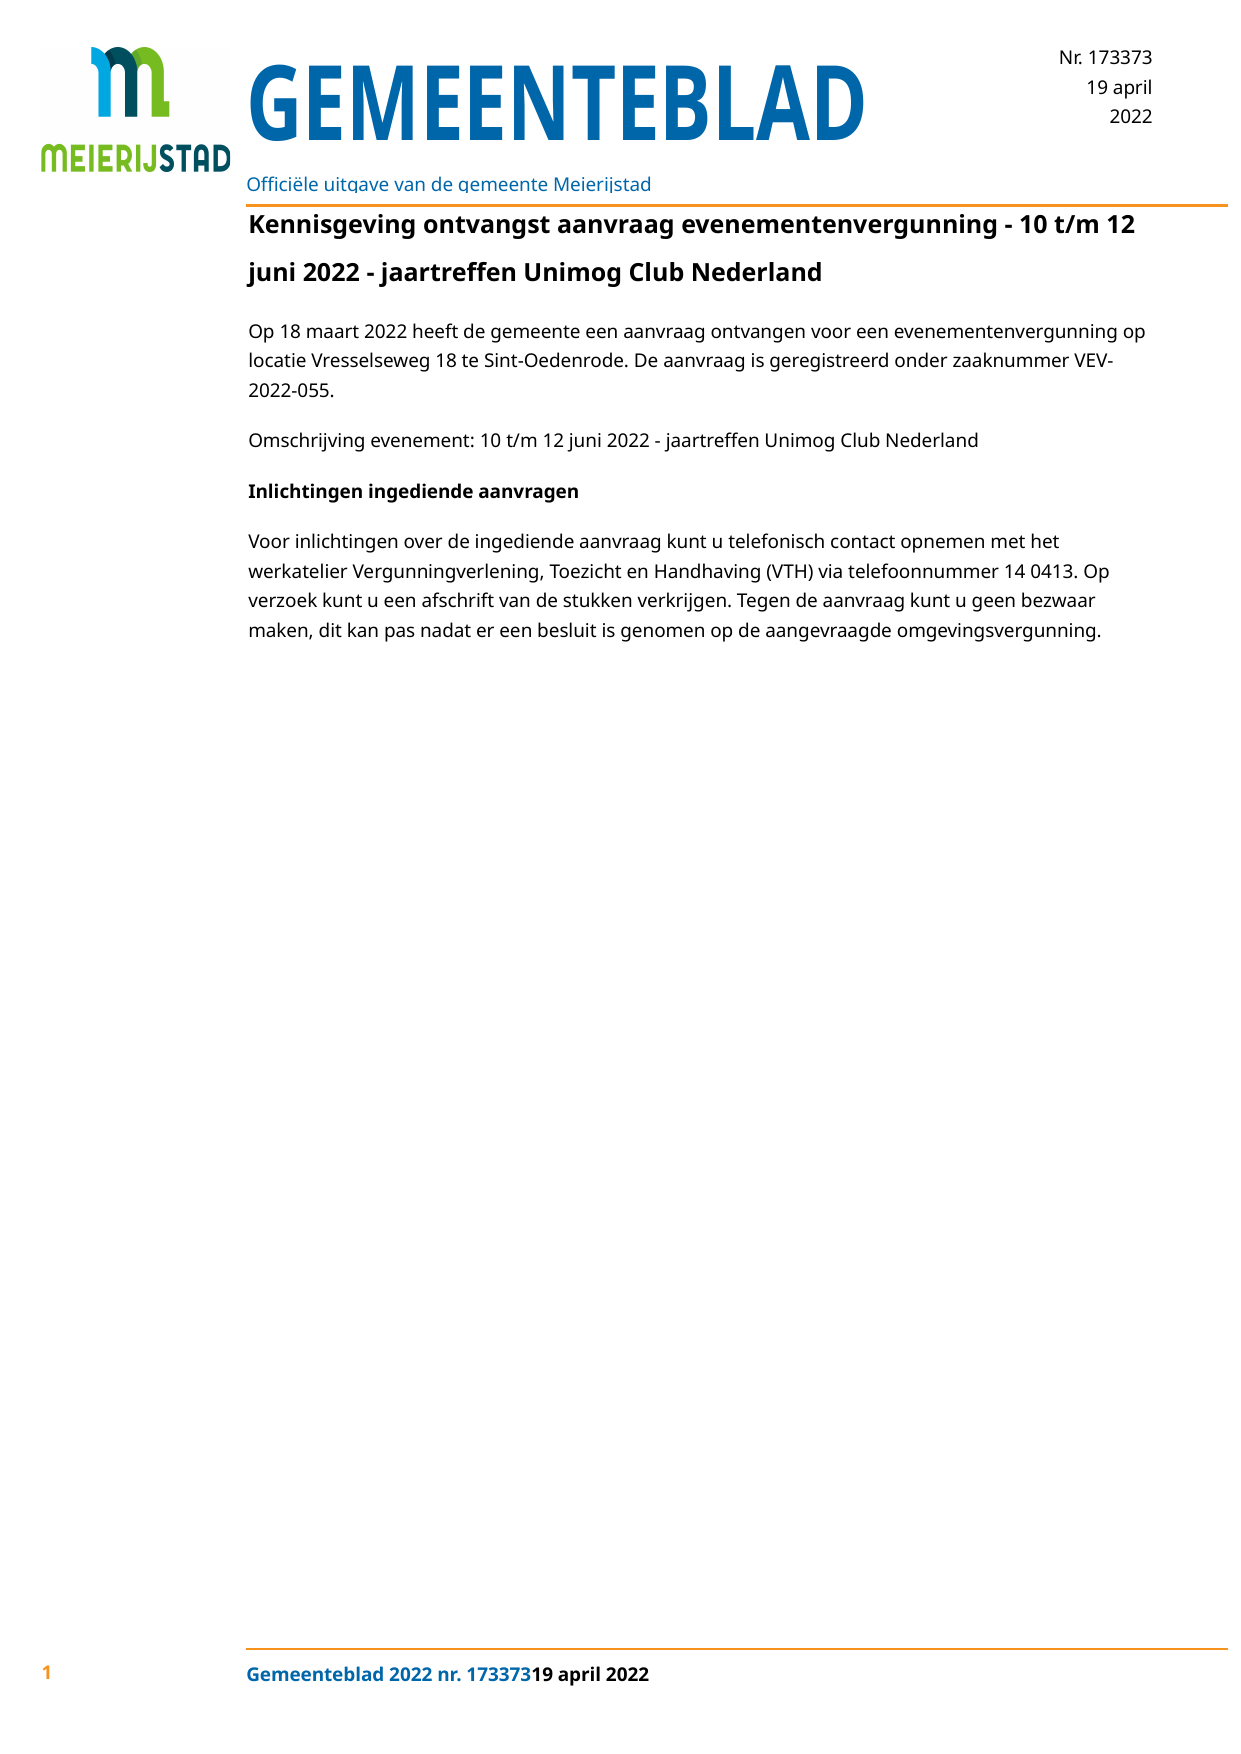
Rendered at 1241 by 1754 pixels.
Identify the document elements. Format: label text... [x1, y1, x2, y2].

text Omschrijving evenement: 10 t/m 12 juni 2022 - jaartreffen Unimog Club Nederland [248, 427, 1152, 453]
text Op 18 maart 2022 heeft de gemeente een aanvraag ontvangen voor een evenementenvergunning op locatie Vresselseweg 18 te Sint-Oedenrode. De aanvraag is geregistreerd onder zaaknummer VEV-2022-055. [248, 318, 1152, 403]
text Kennisgeving ontvangst aanvraag evenementenvergunning - 10 t/m 12 juni 2022 - jaartreffen Unimog Club Nederland [248, 207, 1152, 288]
picture [41, 47, 231, 172]
text Voor inlichtingen over de ingediende aanvraag kunt u telefonisch contact opnemen met het werkatelier Vergunningverlening, Toezicht en Handhaving (VTH) via telefoonnummer 14 0413. Op verzoek kunt u een afschrift van de stukken verkrijgen. Tegen de aanvraag kunt u geen bezwaar maken, dit kan pas nadat er een besluit is genomen op de aangevraagde omgevingsvergunning. [248, 528, 1152, 643]
text Inlichtingen ingediende aanvragen [248, 478, 1152, 504]
